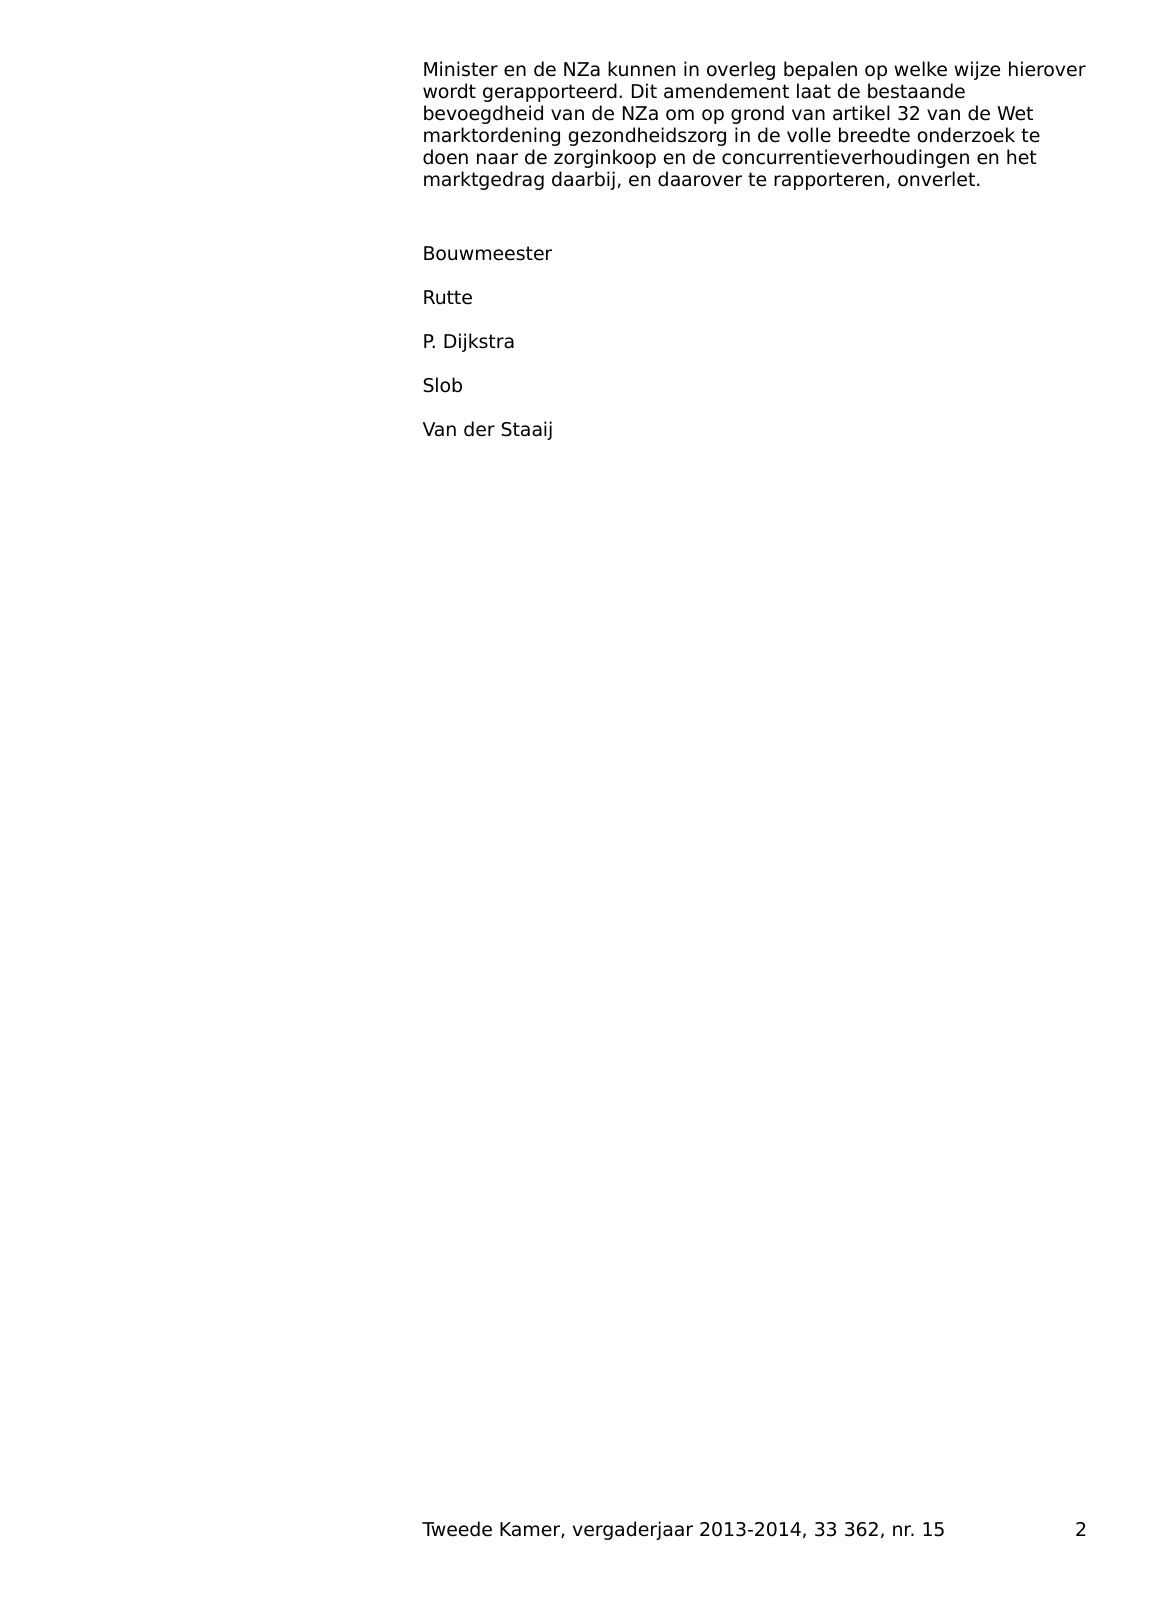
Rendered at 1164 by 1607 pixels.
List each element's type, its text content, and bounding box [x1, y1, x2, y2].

text Minister en de NZa kunnen in overleg bepalen op welke wijze hierover wordt gerapporteerd. Dit amendement laat de bestaande bevoegdheid van de NZa om op grond van artikel 32 van de Wet marktordening gezondheidszorg in de volle breedte onderzoek te doen naar de zorginkoop en de concurrentieverhoudingen en het marktgedrag daarbij, en daarover te rapporteren, onverlet. [422, 59, 1087, 191]
text Bouwmeester Rutte P. Dijkstra Slob Van der Staaij [422, 221, 1087, 441]
